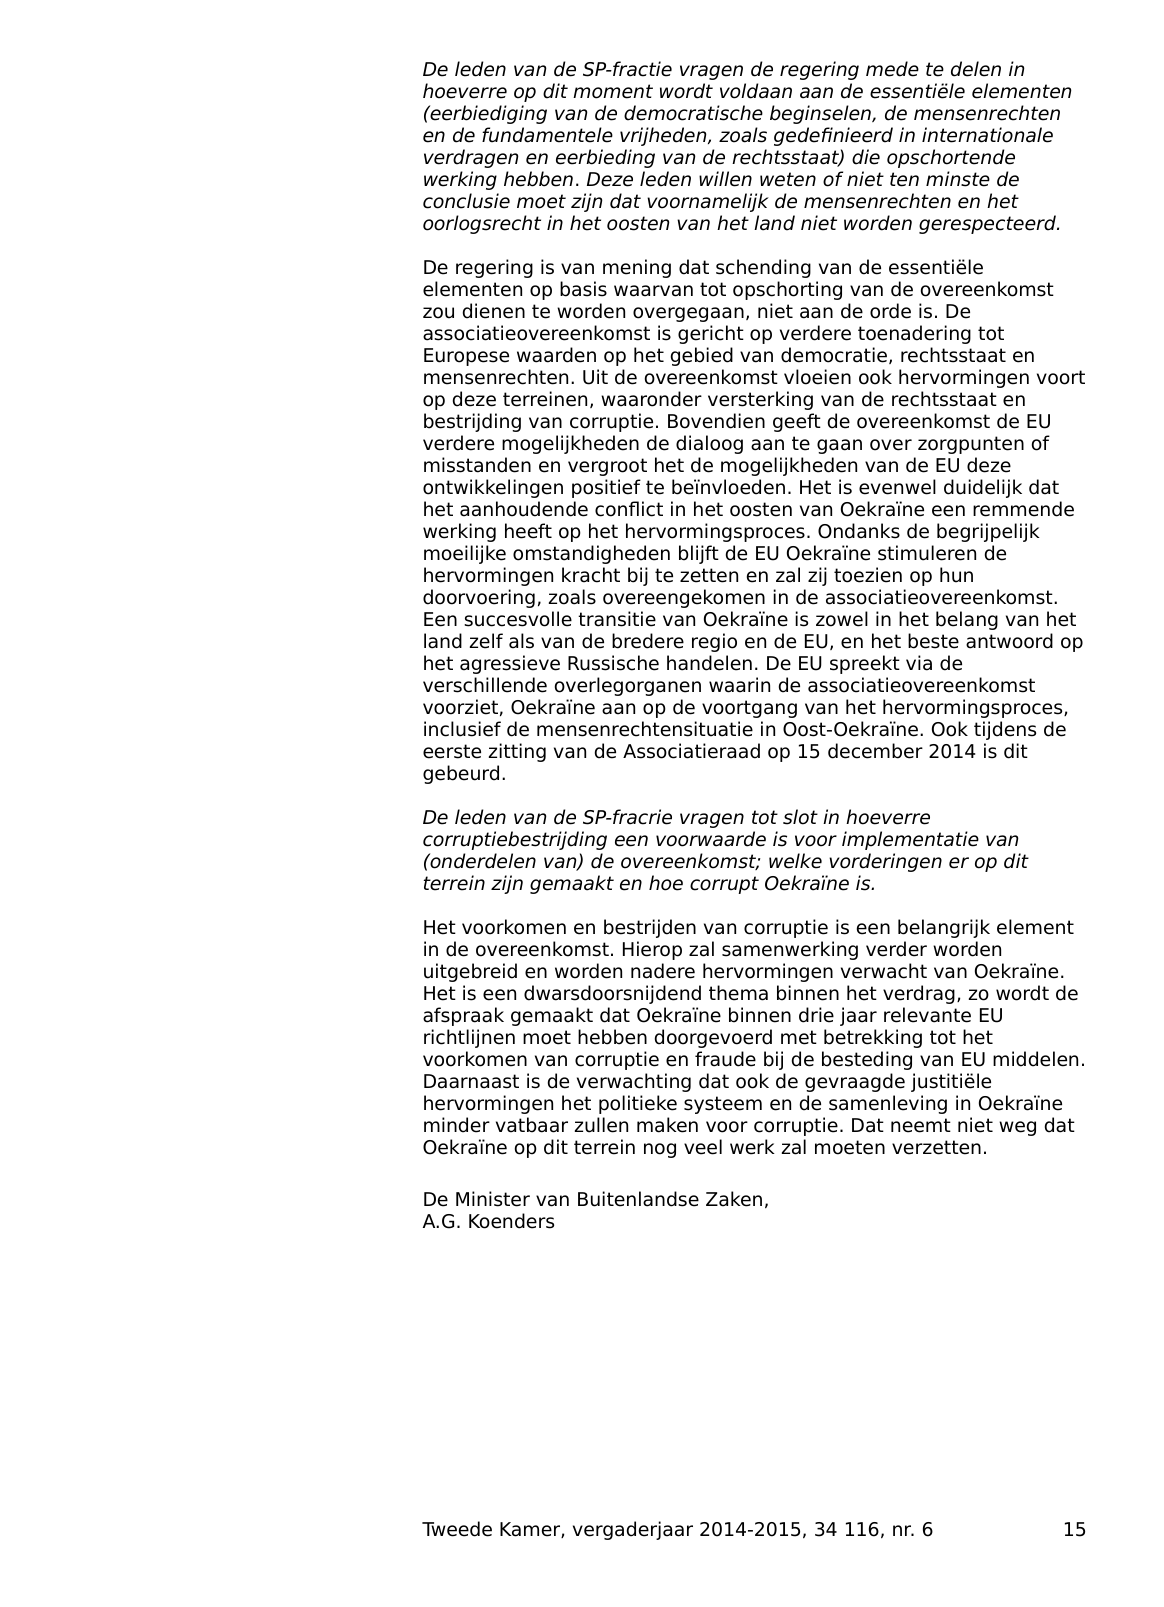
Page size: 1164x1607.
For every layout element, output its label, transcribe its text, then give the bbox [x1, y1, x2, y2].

text De regering is van mening dat schending van de essentiële elementen op basis waarvan tot opschorting van de overeenkomst zou dienen te worden overgegaan, niet aan de orde is. De associatieovereenkomst is gericht op verdere toenadering tot Europese waarden op het gebied van democratie, rechtsstaat en mensenrechten. Uit de overeenkomst vloeien ook hervormingen voort op deze terreinen, waaronder versterking van de rechtsstaat en bestrijding van corruptie. Bovendien geeft de overeenkomst de EU verdere mogelijkheden de dialoog aan te gaan over zorgpunten of misstanden en vergroot het de mogelijkheden van de EU deze ontwikkelingen positief te beïnvloeden. Het is evenwel duidelijk dat het aanhoudende conflict in het oosten van Oekraïne een remmende werking heeft op het hervormingsproces. Ondanks de begrijpelijk moeilijke omstandigheden blijft de EU Oekraïne stimuleren de hervormingen kracht bij te zetten en zal zij toezien op hun doorvoering, zoals overeengekomen in de associatieovereenkomst. Een succesvolle transitie van Oekraïne is zowel in het belang van het land zelf als van de bredere regio en de EU, en het beste antwoord op het agressieve Russische handelen. De EU spreekt via de verschillende overlegorganen waarin de associatieovereenkomst voorziet, Oekraïne aan op de voortgang van het hervormingsproces, inclusief de mensenrechtensituatie in Oost-Oekraïne. Ook tijdens de eerste zitting van de Associatieraad op 15 december 2014 is dit gebeurd. [422, 257, 1087, 784]
text De Minister van Buitenlandse Zaken, A.G. Koenders [422, 1189, 1087, 1233]
text Het voorkomen en bestrijden van corruptie is een belangrijk element in de overeenkomst. Hierop zal samenwerking verder worden uitgebreid en worden nadere hervormingen verwacht van Oekraïne. Het is een dwarsdoorsnijdend thema binnen het verdrag, zo wordt de afspraak gemaakt dat Oekraïne binnen drie jaar relevante EU richtlijnen moet hebben doorgevoerd met betrekking tot het voorkomen van corruptie en fraude bij de besteding van EU middelen. Daarnaast is de verwachting dat ook de gevraagde justitiële hervormingen het politieke systeem en de samenleving in Oekraïne minder vatbaar zullen maken voor corruptie. Dat neemt niet weg dat Oekraïne op dit terrein nog veel werk zal moeten verzetten. [422, 917, 1087, 1159]
text De leden van de SP-fractie vragen de regering mede te delen in hoeverre op dit moment wordt voldaan aan de essentiële elementen (eerbiediging van de democratische beginselen, de mensenrechten en de fundamentele vrijheden, zoals gedefinieerd in internationale verdragen en eerbieding van de rechtsstaat) die opschortende werking hebben. Deze leden willen weten of niet ten minste de conclusie moet zijn dat voornamelijk de mensenrechten en het oorlogsrecht in het oosten van het land niet worden gerespecteerd. [422, 59, 1087, 235]
text De leden van de SP-fracrie vragen tot slot in hoeverre corruptiebestrijding een voorwaarde is voor implementatie van (onderdelen van) de overeenkomst; welke vorderingen er op dit terrein zijn gemaakt en hoe corrupt Oekraïne is. [422, 807, 1087, 895]
